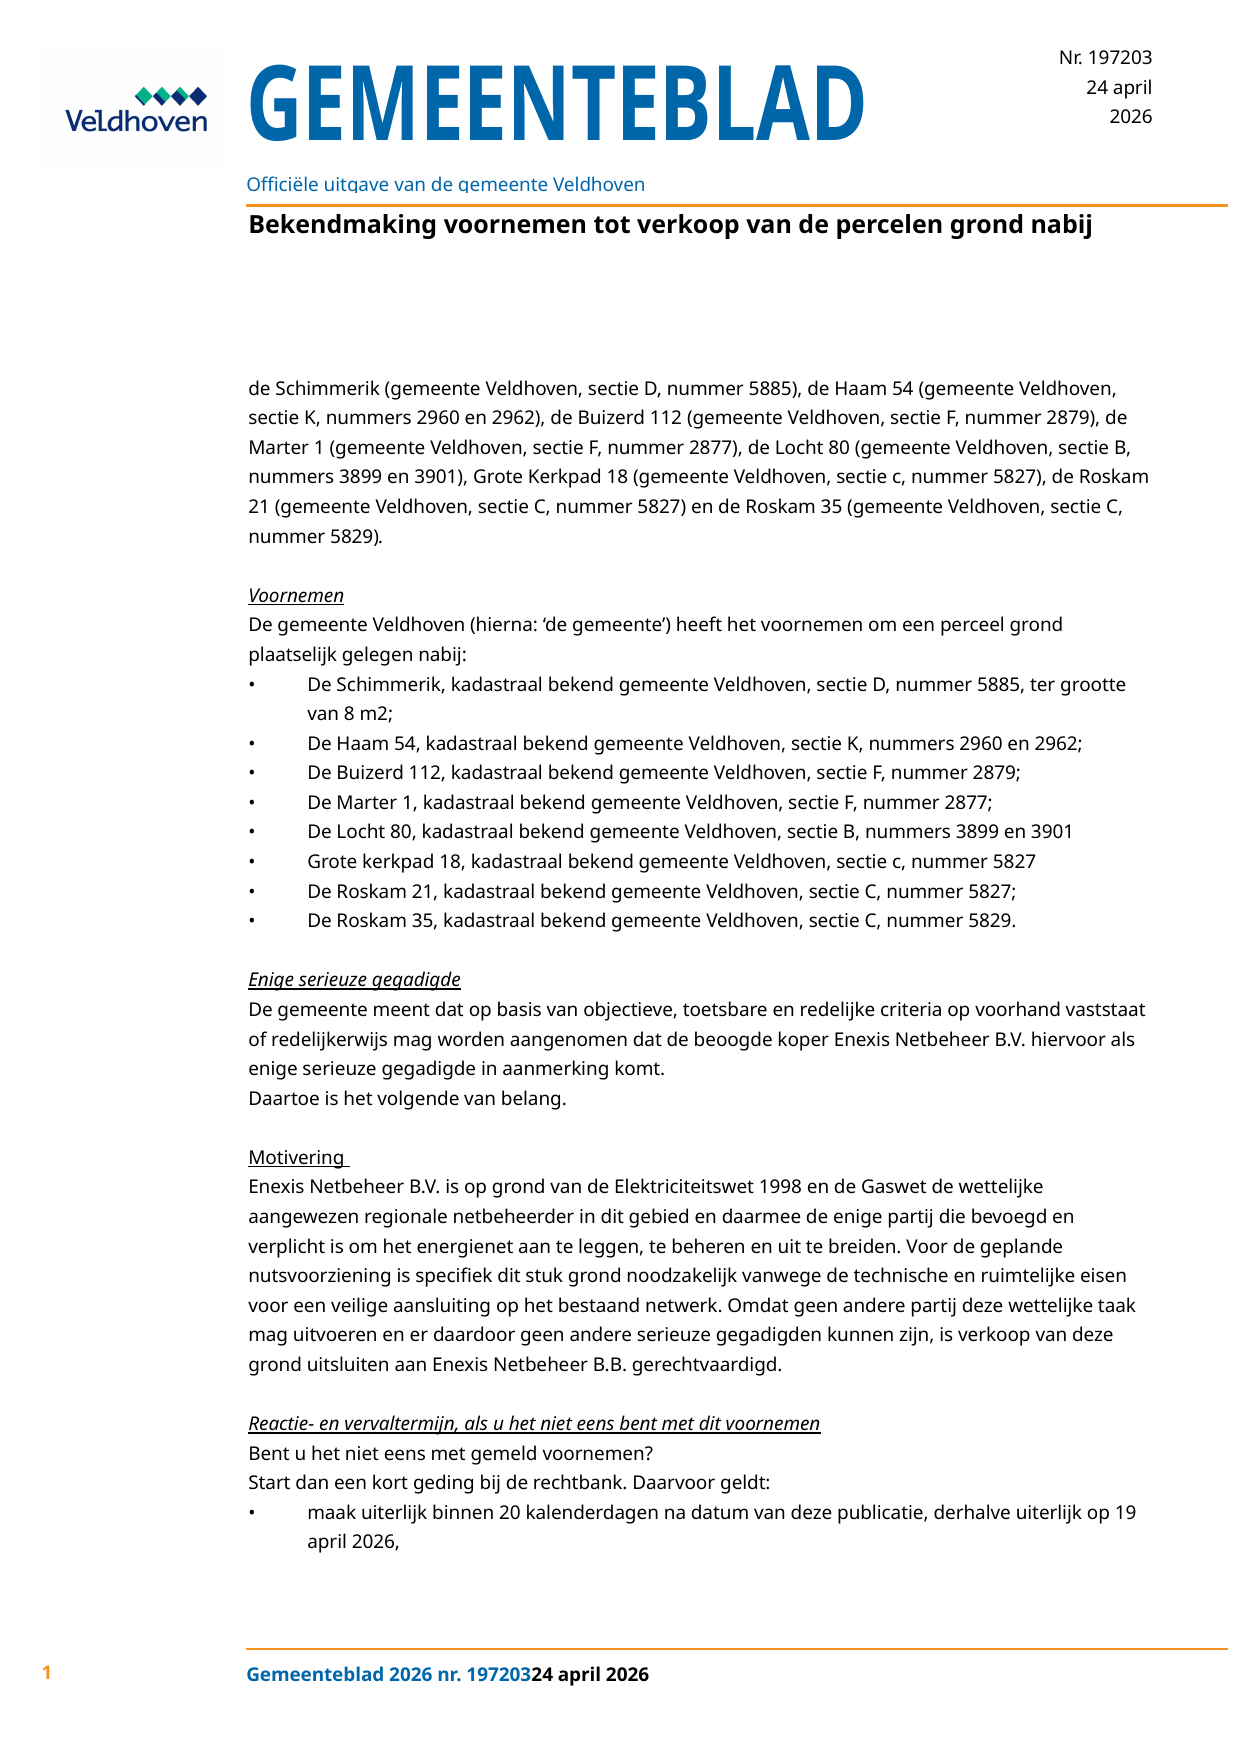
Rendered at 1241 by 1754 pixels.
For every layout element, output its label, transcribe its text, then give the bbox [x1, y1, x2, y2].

text Enige serieuze gegadigde [248, 967, 1152, 992]
text Reactie- en vervaltermijn, als u het niet eens bent met dit voornemen [248, 1410, 1152, 1436]
list De Haam 54, kadastraal bekend gemeente Veldhoven, sectie K, nummers 2960 en 2962; [248, 730, 1152, 756]
list De Schimmerik, kadastraal bekend gemeente Veldhoven, sectie D, nummer 5885, ter grootte van 8 m2; [248, 671, 1152, 726]
text de Schimmerik (gemeente Veldhoven, sectie D, nummer 5885), de Haam 54 (gemeente Veldhoven, sectie K, nummers 2960 en 2962), de Buizerd 112 (gemeente Veldhoven, sectie F, nummer 2879), de Marter 1 (gemeente Veldhoven, sectie F, nummer 2877), de Locht 80 (gemeente Veldhoven, sectie B, nummers 3899 en 3901), Grote Kerkpad 18 (gemeente Veldhoven, sectie c, nummer 5827), de Roskam 21 (gemeente Veldhoven, sectie C, nummer 5827) en de Roskam 35 (gemeente Veldhoven, sectie C, nummer 5829). [248, 375, 1152, 548]
list De Roskam 21, kadastraal bekend gemeente Veldhoven, sectie C, nummer 5827; [248, 878, 1152, 903]
text Bent u het niet eens met gemeld voornemen? [248, 1440, 1152, 1466]
text Bekendmaking voornemen tot verkoop van de percelen grond nabij [248, 207, 1152, 241]
text Motivering [248, 1144, 1152, 1170]
list De Locht 80, kadastraal bekend gemeente Veldhoven, sectie B, nummers 3899 en 3901 [248, 819, 1152, 844]
list maak uiterlijk binnen 20 kalenderdagen na datum van deze publicatie, derhalve uiterlijk op 19 april 2026, [248, 1499, 1152, 1554]
text Daartoe is het volgende van belang. [248, 1085, 1152, 1111]
list De Roskam 35, kadastraal bekend gemeente Veldhoven, sectie C, nummer 5829. [248, 907, 1152, 933]
text De gemeente Veldhoven (hierna: ‘de gemeente’) heeft het voornemen om een perceel grond plaatselijk gelegen nabij: [248, 612, 1152, 667]
text Enexis Netbeheer B.V. is op grond van de Elektriciteitswet 1998 en de Gaswet de wettelijke aangewezen regionale netbeheerder in dit gebied en daarmee de enige partij die bevoegd en verplicht is om het energienet aan te leggen, te beheren en uit te breiden. Voor de geplande nutsvoorziening is specifiek dit stuk grond noodzakelijk vanwege de technische en ruimtelijke eisen voor een veilige aansluiting op het bestaand netwerk. Omdat geen andere partij deze wettelijke taak mag uitvoeren en er daardoor geen andere serieuze gegadigden kunnen zijn, is verkoop van deze grond uitsluiten aan Enexis Netbeheer B.B. gerechtvaardigd. [248, 1174, 1152, 1377]
picture [41, 47, 231, 172]
text Voornemen [248, 582, 1152, 608]
text De gemeente meent dat op basis van objectieve, toetsbare en redelijke criteria op voorhand vaststaat of redelijkerwijs mag worden aangenomen dat de beoogde koper Enexis Netbeheer B.V. hiervoor als enige serieuze gegadigde in aanmerking komt. [248, 996, 1152, 1081]
text Start dan een kort geding bij de rechtbank. Daarvoor geldt: [248, 1469, 1152, 1495]
list De Marter 1, kadastraal bekend gemeente Veldhoven, sectie F, nummer 2877; [248, 789, 1152, 815]
list Grote kerkpad 18, kadastraal bekend gemeente Veldhoven, sectie c, nummer 5827 [248, 848, 1152, 874]
list De Buizerd 112, kadastraal bekend gemeente Veldhoven, sectie F, nummer 2879; [248, 759, 1152, 785]
